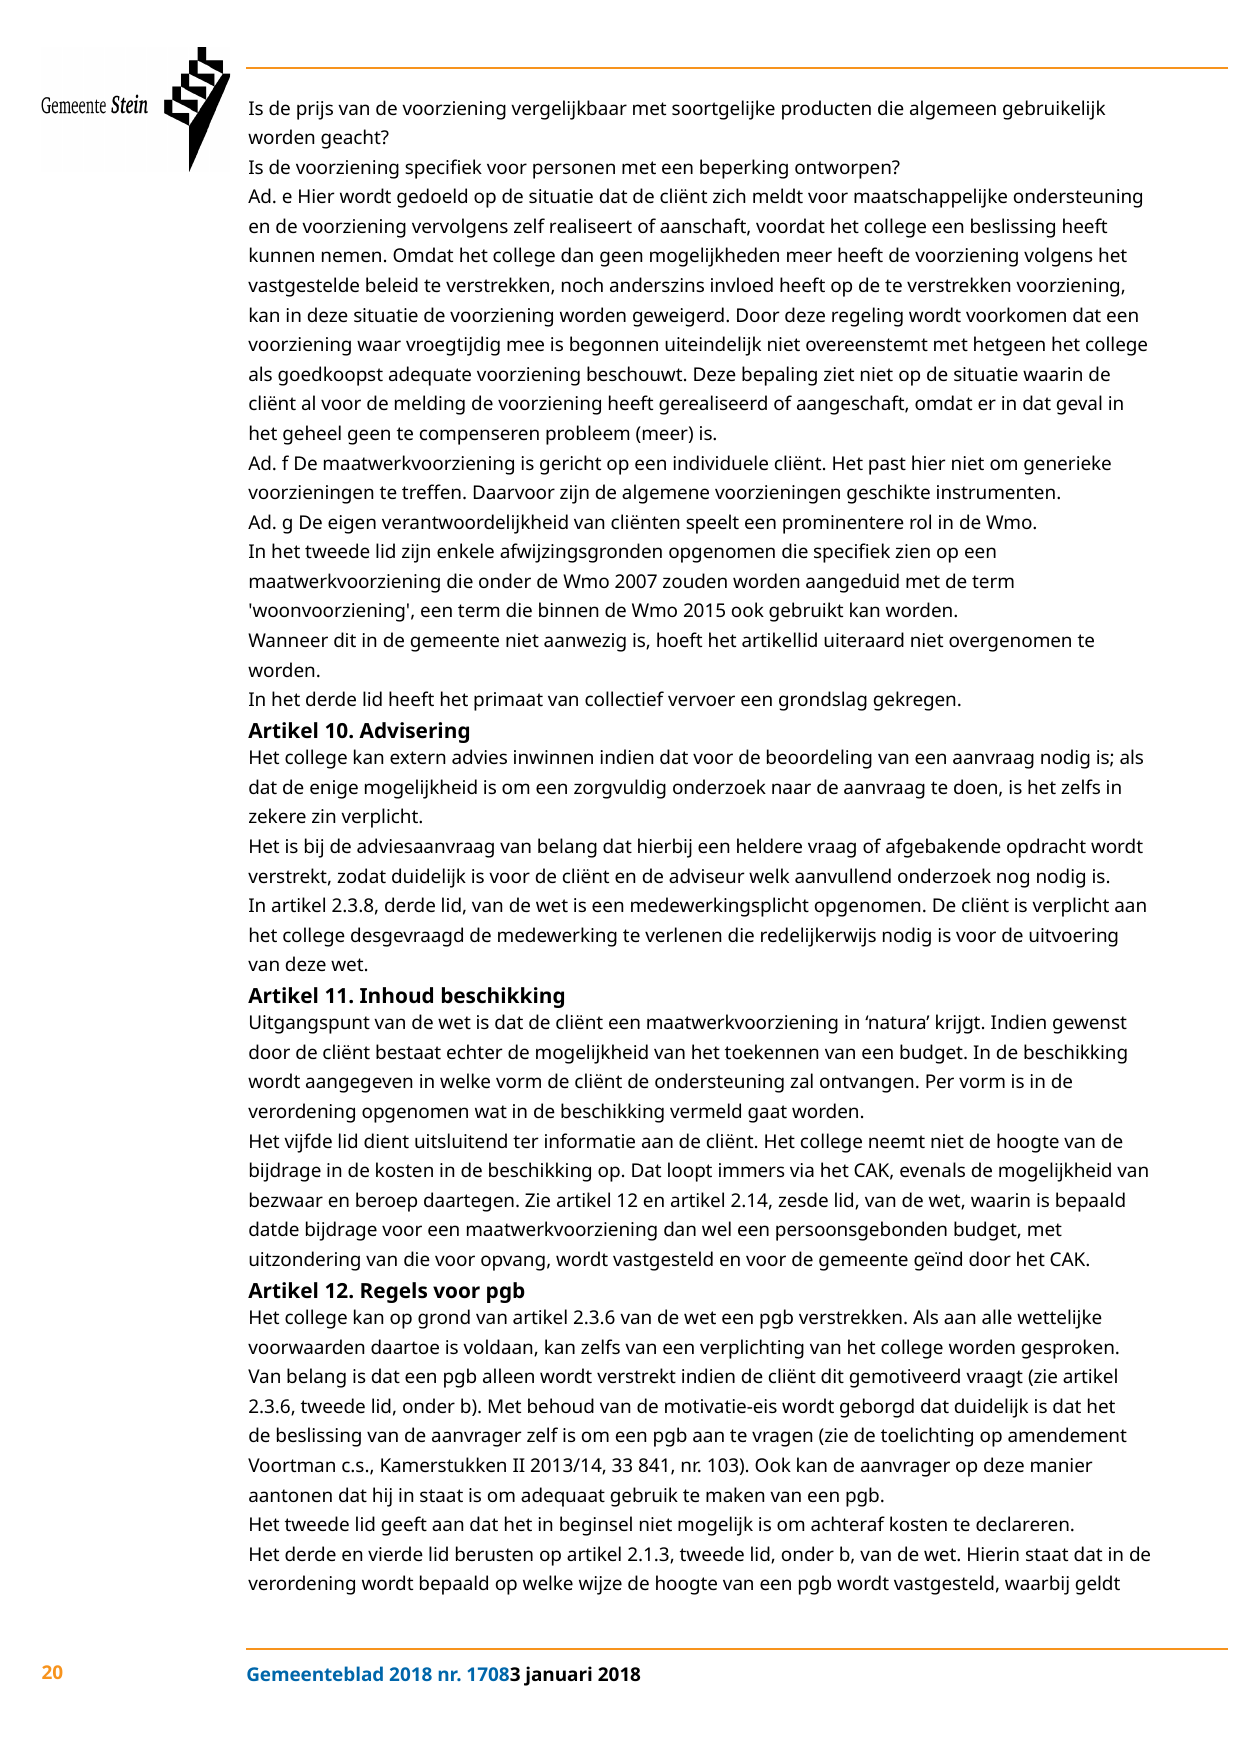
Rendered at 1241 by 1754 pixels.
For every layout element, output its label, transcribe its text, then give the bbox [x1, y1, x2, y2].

text Het is bij de adviesaanvraag van belang dat hierbij een heldere vraag of afgebakende opdracht wordt verstrekt, zodat duidelijk is voor de cliënt en de adviseur welk aanvullend onderzoek nog nodig is. [248, 833, 1152, 888]
text Het derde en vierde lid berusten op artikel 2.1.3, tweede lid, onder b, van de wet. Hierin staat dat in de verordening wordt bepaald op welke wijze de hoogte van een pgb wordt vastgesteld, waarbij geldt [248, 1541, 1152, 1596]
text Het vijfde lid dient uitsluitend ter informatie aan de cliënt. Het college neemt niet de hoogte van de bijdrage in de kosten in de beschikking op. Dat loopt immers via het CAK, evenals de mogelijkheid van bezwaar en beroep daartegen. Zie artikel 12 en artikel 2.14, zesde lid, van de wet, waarin is bepaald datde bijdrage voor een maatwerkvoorziening dan wel een persoonsgebonden budget, met uitzondering van die voor opvang, wordt vastgesteld en voor de gemeente geïnd door het CAK. [248, 1128, 1152, 1272]
text Artikel 12. Regels voor pgb [248, 1276, 1152, 1304]
text Artikel 10. Advisering [248, 716, 1152, 744]
text In artikel 2.3.8, derde lid, van de wet is een medewerkingsplicht opgenomen. De cliënt is verplicht aan het college desgevraagd de medewerking te verlenen die redelijkerwijs nodig is voor de uitvoering van deze wet. [248, 892, 1152, 977]
text 'woonvoorziening', een term die binnen de Wmo 2015 ook gebruikt kan worden. [248, 598, 1152, 623]
text Ad. f De maatwerkvoorziening is gericht op een individuele cliënt. Het past hier niet om generieke voorzieningen te treffen. Daarvoor zijn de algemene voorzieningen geschikte instrumenten. [248, 450, 1152, 505]
text Is de voorziening specifiek voor personen met een beperking ontworpen? [248, 154, 1152, 180]
text In het derde lid heeft het primaat van collectief vervoer een grondslag gekregen. [248, 686, 1152, 712]
text Ad. g De eigen verantwoordelijkheid van cliënten speelt een prominentere rol in de Wmo. [248, 509, 1152, 535]
text Het college kan extern advies inwinnen indien dat voor de beoordeling van een aanvraag nodig is; als dat de enige mogelijkheid is om een zorgvuldig onderzoek naar de aanvraag te doen, is het zelfs in zekere zin verplicht. [248, 744, 1152, 829]
text de beslissing van de aanvrager zelf is om een pgb aan te vragen (zie de toelichting op amendement Voortman c.s., Kamerstukken II 2013/14, 33 841, nr. 103). Ook kan de aanvrager op deze manier aantonen dat hij in staat is om adequaat gebruik te maken van een pgb. [248, 1423, 1152, 1507]
text Ad. e Hier wordt gedoeld op de situatie dat de cliënt zich meldt voor maatschappelijke ondersteuning en de voorziening vervolgens zelf realiseert of aanschaft, voordat het college een beslissing heeft kunnen nemen. Omdat het college dan geen mogelijkheden meer heeft de voorziening volgens het vastgestelde beleid te verstrekken, noch anderszins invloed heeft op de te verstrekken voorziening, kan in deze situatie de voorziening worden geweigerd. Door deze regeling wordt voorkomen dat een voorziening waar vroegtijdig mee is begonnen uiteindelijk niet overeenstemt met hetgeen het college als goedkoopst adequate voorziening beschouwt. Deze bepaling ziet niet op de situatie waarin de cliënt al voor de melding de voorziening heeft gerealiseerd of aangeschaft, omdat er in dat geval in het geheel geen te compenseren probleem (meer) is. [248, 183, 1152, 446]
picture [41, 47, 231, 172]
text Is de prijs van de voorziening vergelijkbaar met soortgelijke producten die algemeen gebruikelijk worden geacht? [248, 95, 1152, 150]
text Wanneer dit in de gemeente niet aanwezig is, hoeft het artikellid uiteraard niet overgenomen te worden. [248, 627, 1152, 683]
text Uitgangspunt van de wet is dat de cliënt een maatwerkvoorziening in ‘natura’ krijgt. Indien gewenst door de cliënt bestaat echter de mogelijkheid van het toekennen van een budget. In de beschikking wordt aangegeven in welke vorm de cliënt de ondersteuning zal ontvangen. Per vorm is in de verordening opgenomen wat in de beschikking vermeld gaat worden. [248, 1009, 1152, 1124]
text Het college kan op grond van artikel 2.3.6 van de wet een pgb verstrekken. Als aan alle wettelijke voorwaarden daartoe is voldaan, kan zelfs van een verplichting van het college worden gesproken. Van belang is dat een pgb alleen wordt verstrekt indien de cliënt dit gemotiveerd vraagt (zie artikel 2.3.6, tweede lid, onder b). Met behoud van de motivatie-eis wordt geborgd dat duidelijk is dat het [248, 1304, 1152, 1419]
text maatwerkvoorziening die onder de Wmo 2007 zouden worden aangeduid met de term [248, 568, 1152, 594]
text Het tweede lid geeft aan dat het in beginsel niet mogelijk is om achteraf kosten te declareren. [248, 1511, 1152, 1537]
text In het tweede lid zijn enkele afwijzingsgronden opgenomen die specifiek zien op een [248, 538, 1152, 564]
text Artikel 11. Inhoud beschikking [248, 981, 1152, 1009]
